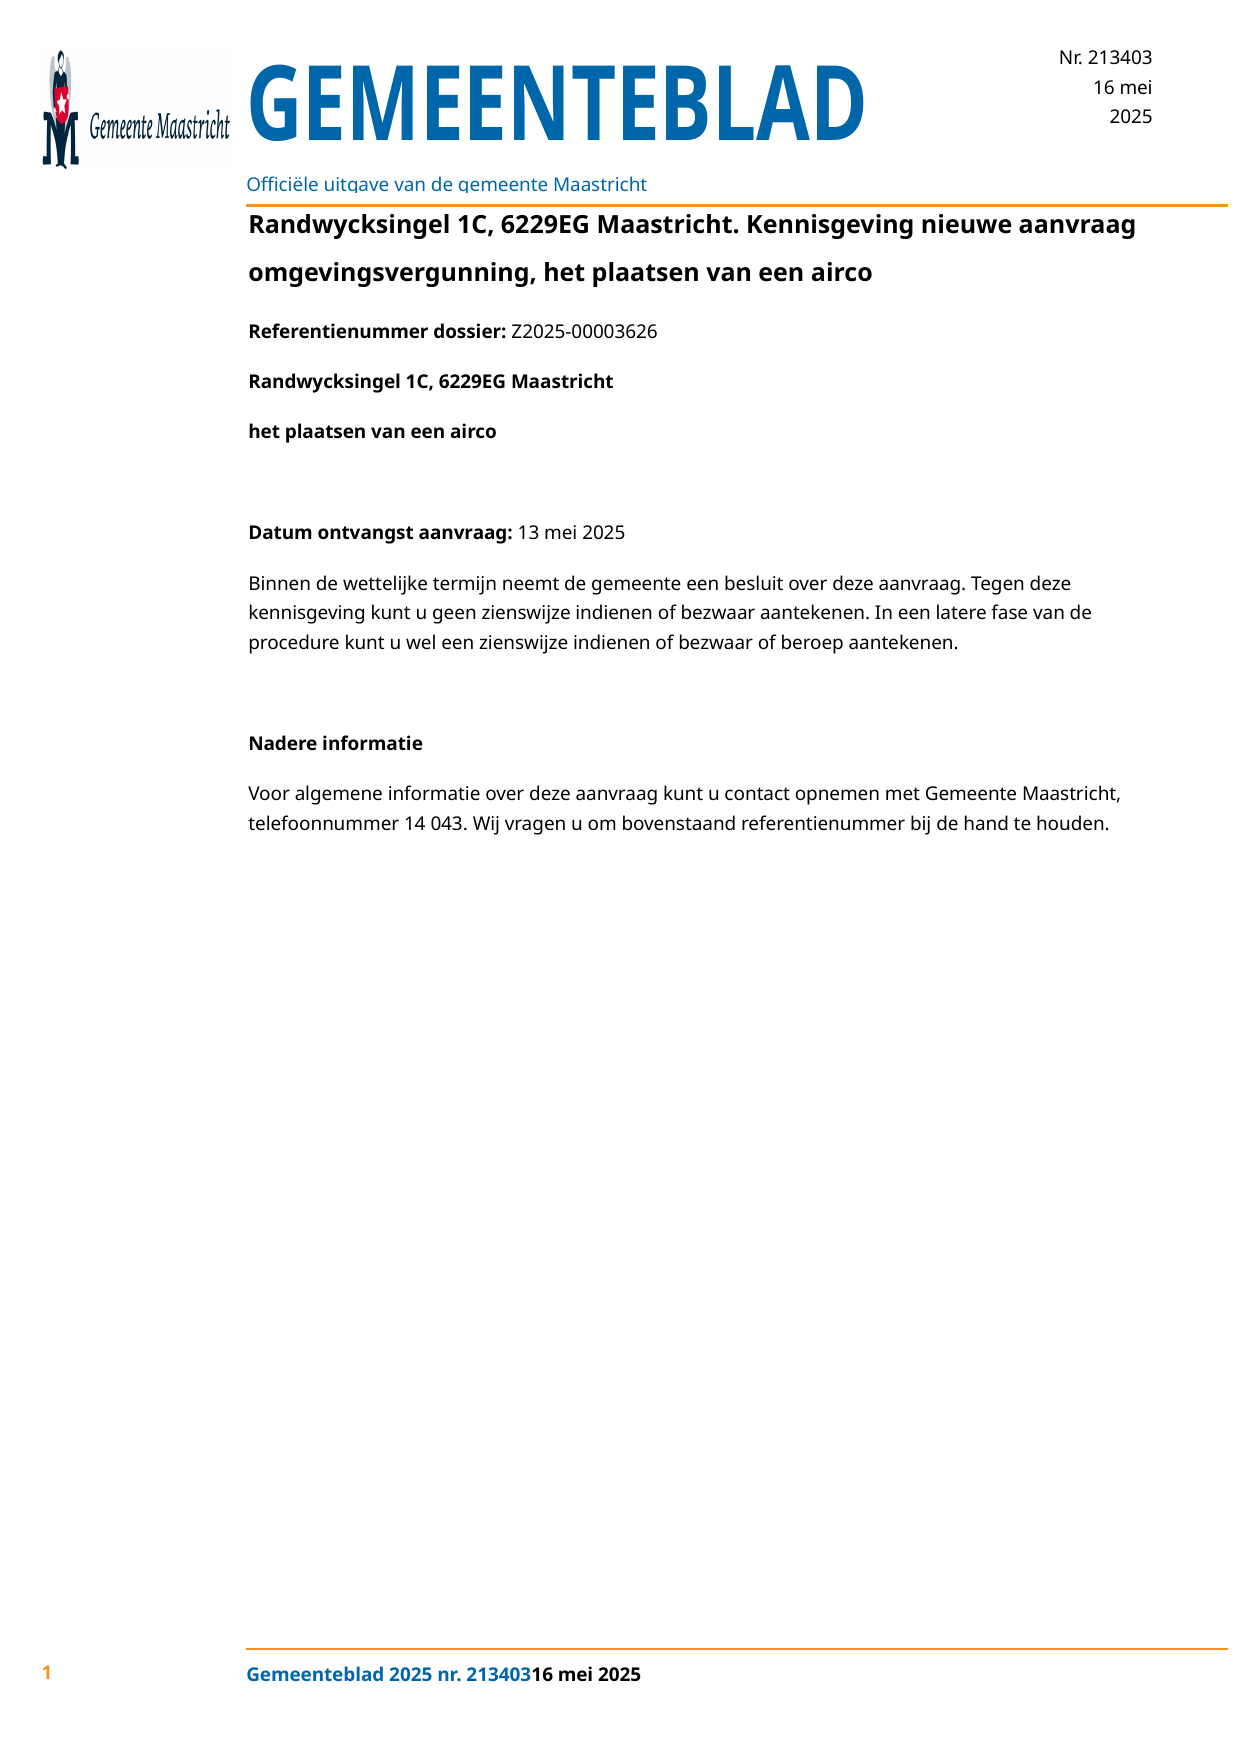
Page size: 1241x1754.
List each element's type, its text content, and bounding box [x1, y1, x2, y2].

text Voor algemene informatie over deze aanvraag kunt u contact opnemen met Gemeente Maastricht, telefoonnummer 14 043. Wij vragen u om bovenstaand referentienummer bij de hand te houden. [248, 780, 1152, 836]
text Datum ontvangst aanvraag: 13 mei 2025 [248, 519, 1152, 545]
text Referentienummer dossier: Z2025-00003626 [248, 318, 1152, 344]
text Randwycksingel 1C, 6229EG Maastricht [248, 368, 1152, 394]
text het plaatsen van een airco [248, 419, 1152, 444]
text Randwycksingel 1C, 6229EG Maastricht. Kennisgeving nieuwe aanvraag omgevingsvergunning, het plaatsen van een airco [248, 207, 1152, 288]
text Binnen de wettelijke termijn neemt de gemeente een besluit over deze aanvraag. Tegen deze kennisgeving kunt u geen zienswijze indienen of bezwaar aantekenen. In een latere fase van de procedure kunt u wel een zienswijze indienen of bezwaar of beroep aantekenen. [248, 570, 1152, 655]
text Nadere informatie [248, 730, 1152, 756]
picture [41, 47, 231, 172]
